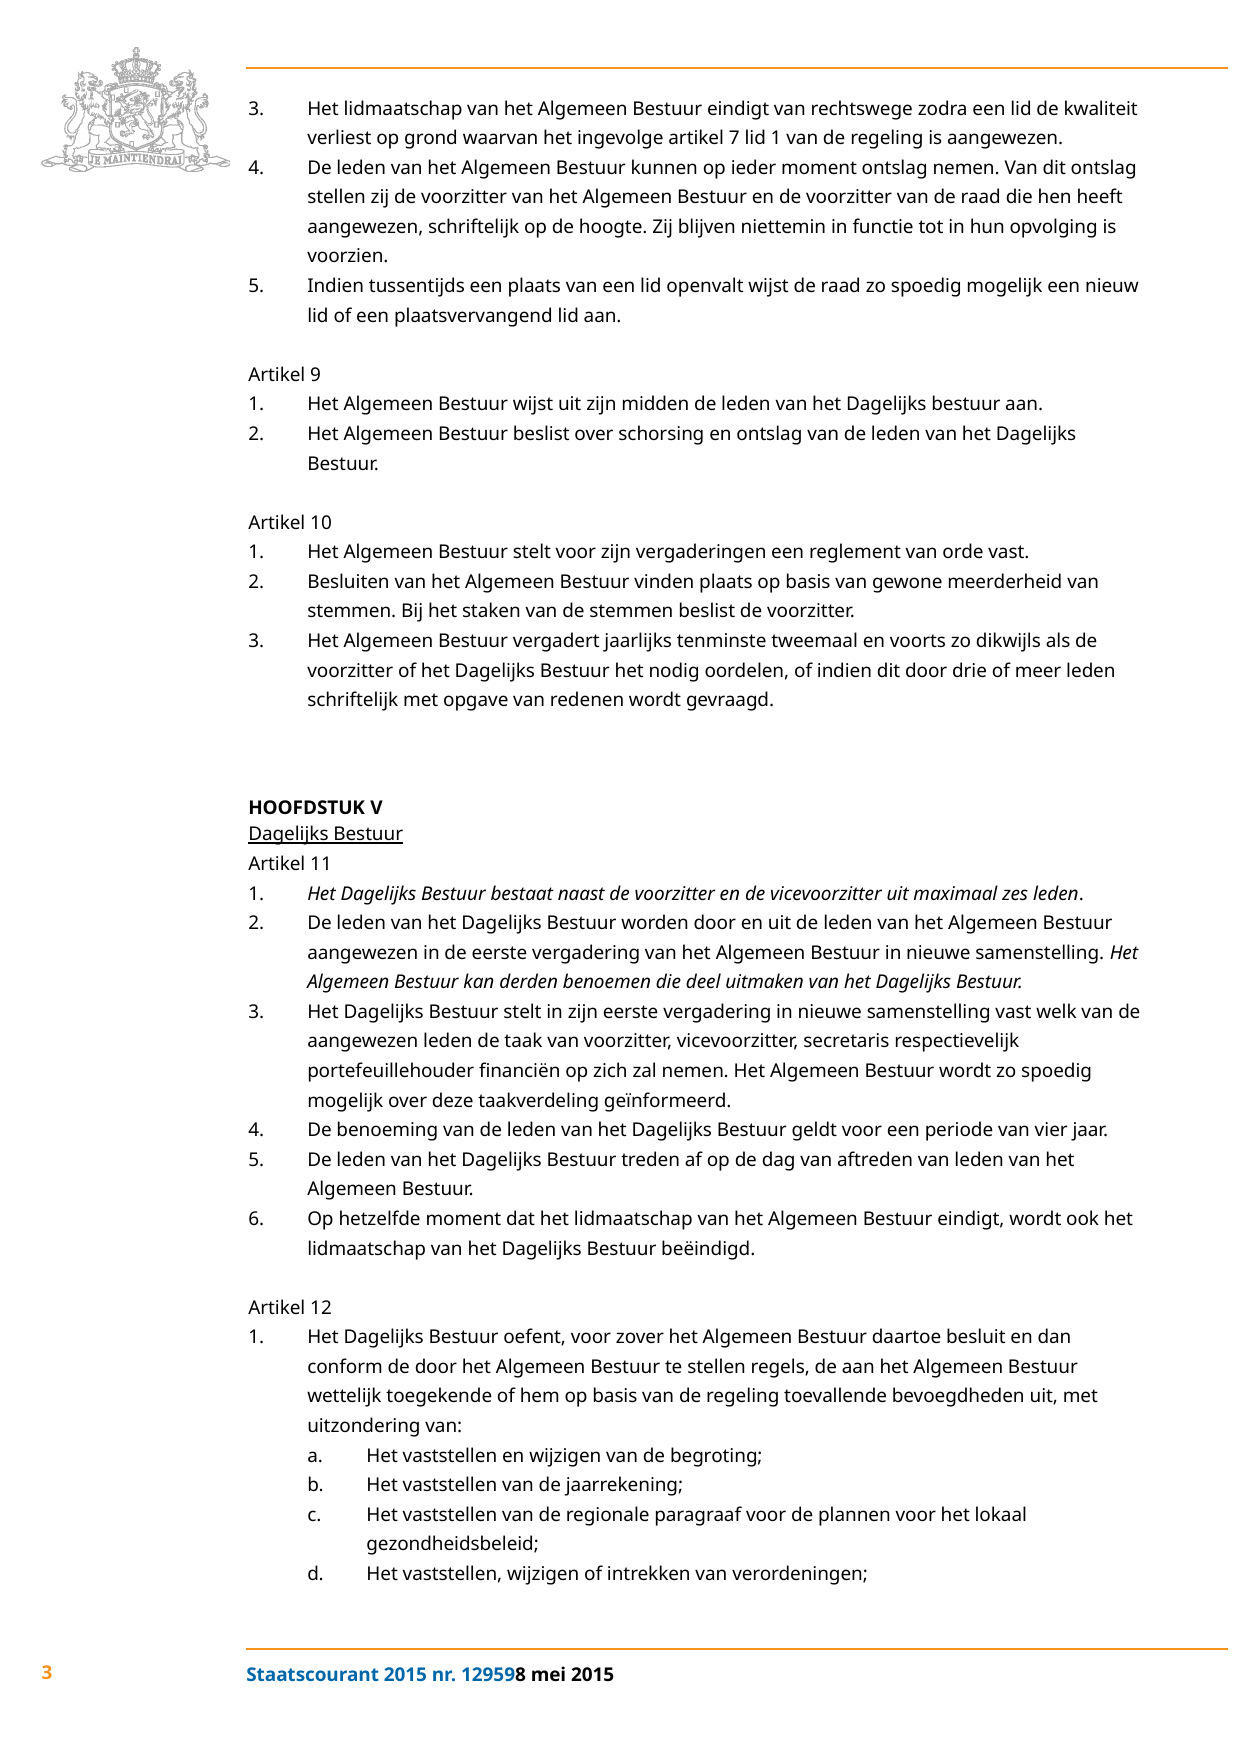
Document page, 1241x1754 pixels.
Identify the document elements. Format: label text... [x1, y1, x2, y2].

list Het Dagelijks Bestuur stelt in zijn eerste vergadering in nieuwe samenstelling vast welk van de aangewezen leden de taak van voorzitter, vicevoorzitter, secretaris respectievelijk portefeuillehouder financiën op zich zal nemen. Het Algemeen Bestuur wordt zo spoedig mogelijk over deze taakverdeling geïnformeerd. [248, 998, 1152, 1113]
list Het Dagelijks Bestuur oefent, voor zover het Algemeen Bestuur daartoe besluit en dan conform de door het Algemeen Bestuur te stellen regels, de aan het Algemeen Bestuur wettelijk toegekende of hem op basis van de regeling toevallende bevoegdheden uit, met uitzondering van: [248, 1323, 1152, 1438]
text Artikel 11 [248, 850, 1152, 876]
list Het lidmaatschap van het Algemeen Bestuur eindigt van rechtswege zodra een lid de kwaliteit verliest op grond waarvan het ingevolge artikel 7 lid 1 van de regeling is aangewezen. [248, 95, 1152, 150]
list Het vaststellen van de jaarrekening; [307, 1471, 1152, 1497]
list Het Algemeen Bestuur beslist over schorsing en ontslag van de leden van het Dagelijks Bestuur. [248, 420, 1152, 476]
text HOOFDSTUK V [248, 792, 1152, 821]
list De leden van het Dagelijks Bestuur treden af op de dag van aftreden van leden van het Algemeen Bestuur. [248, 1146, 1152, 1201]
list Het Algemeen Bestuur vergadert jaarlijks tenminste tweemaal en voorts zo dikwijls als de voorzitter of het Dagelijks Bestuur het nodig oordelen, of indien dit door drie of meer leden schriftelijk met opgave van redenen wordt gevraagd. [248, 627, 1152, 712]
list Het vaststellen, wijzigen of intrekken van verordeningen; [307, 1560, 1152, 1586]
list Het vaststellen van de regionale paragraaf voor de plannen voor het lokaal gezondheidsbeleid; [307, 1501, 1152, 1556]
text Artikel 9 [248, 361, 1152, 387]
picture [41, 47, 231, 172]
text Artikel 12 [248, 1294, 1152, 1320]
list De benoeming van de leden van het Dagelijks Bestuur geldt voor een periode van vier jaar. [248, 1116, 1152, 1142]
list Het Dagelijks Bestuur bestaat naast de voorzitter en de vicevoorzitter uit maximaal zes leden. [248, 880, 1152, 906]
text Dagelijks Bestuur [248, 821, 1152, 846]
list Indien tussentijds een plaats van een lid openvalt wijst de raad zo spoedig mogelijk een nieuw lid of een plaatsvervangend lid aan. [248, 272, 1152, 328]
list Het Algemeen Bestuur stelt voor zijn vergaderingen een reglement van orde vast. [248, 538, 1152, 564]
text Artikel 10 [248, 509, 1152, 535]
list Besluiten van het Algemeen Bestuur vinden plaats op basis van gewone meerderheid van stemmen. Bij het staken van de stemmen beslist de voorzitter. [248, 568, 1152, 623]
list De leden van het Dagelijks Bestuur worden door en uit de leden van het Algemeen Bestuur aangewezen in de eerste vergadering van het Algemeen Bestuur in nieuwe samenstelling. Het Algemeen Bestuur kan derden benoemen die deel uitmaken van het Dagelijks Bestuur. [248, 909, 1152, 994]
list Op hetzelfde moment dat het lidmaatschap van het Algemeen Bestuur eindigt, wordt ook het lidmaatschap van het Dagelijks Bestuur beëindigd. [248, 1205, 1152, 1261]
list Het vaststellen en wijzigen van de begroting; [307, 1442, 1152, 1468]
list Het Algemeen Bestuur wijst uit zijn midden de leden van het Dagelijks bestuur aan. [248, 391, 1152, 416]
list De leden van het Algemeen Bestuur kunnen op ieder moment ontslag nemen. Van dit ontslag stellen zij de voorzitter van het Algemeen Bestuur en de voorzitter van de raad die hen heeft aangewezen, schriftelijk op de hoogte. Zij blijven niettemin in functie tot in hun opvolging is voorzien. [248, 154, 1152, 268]
